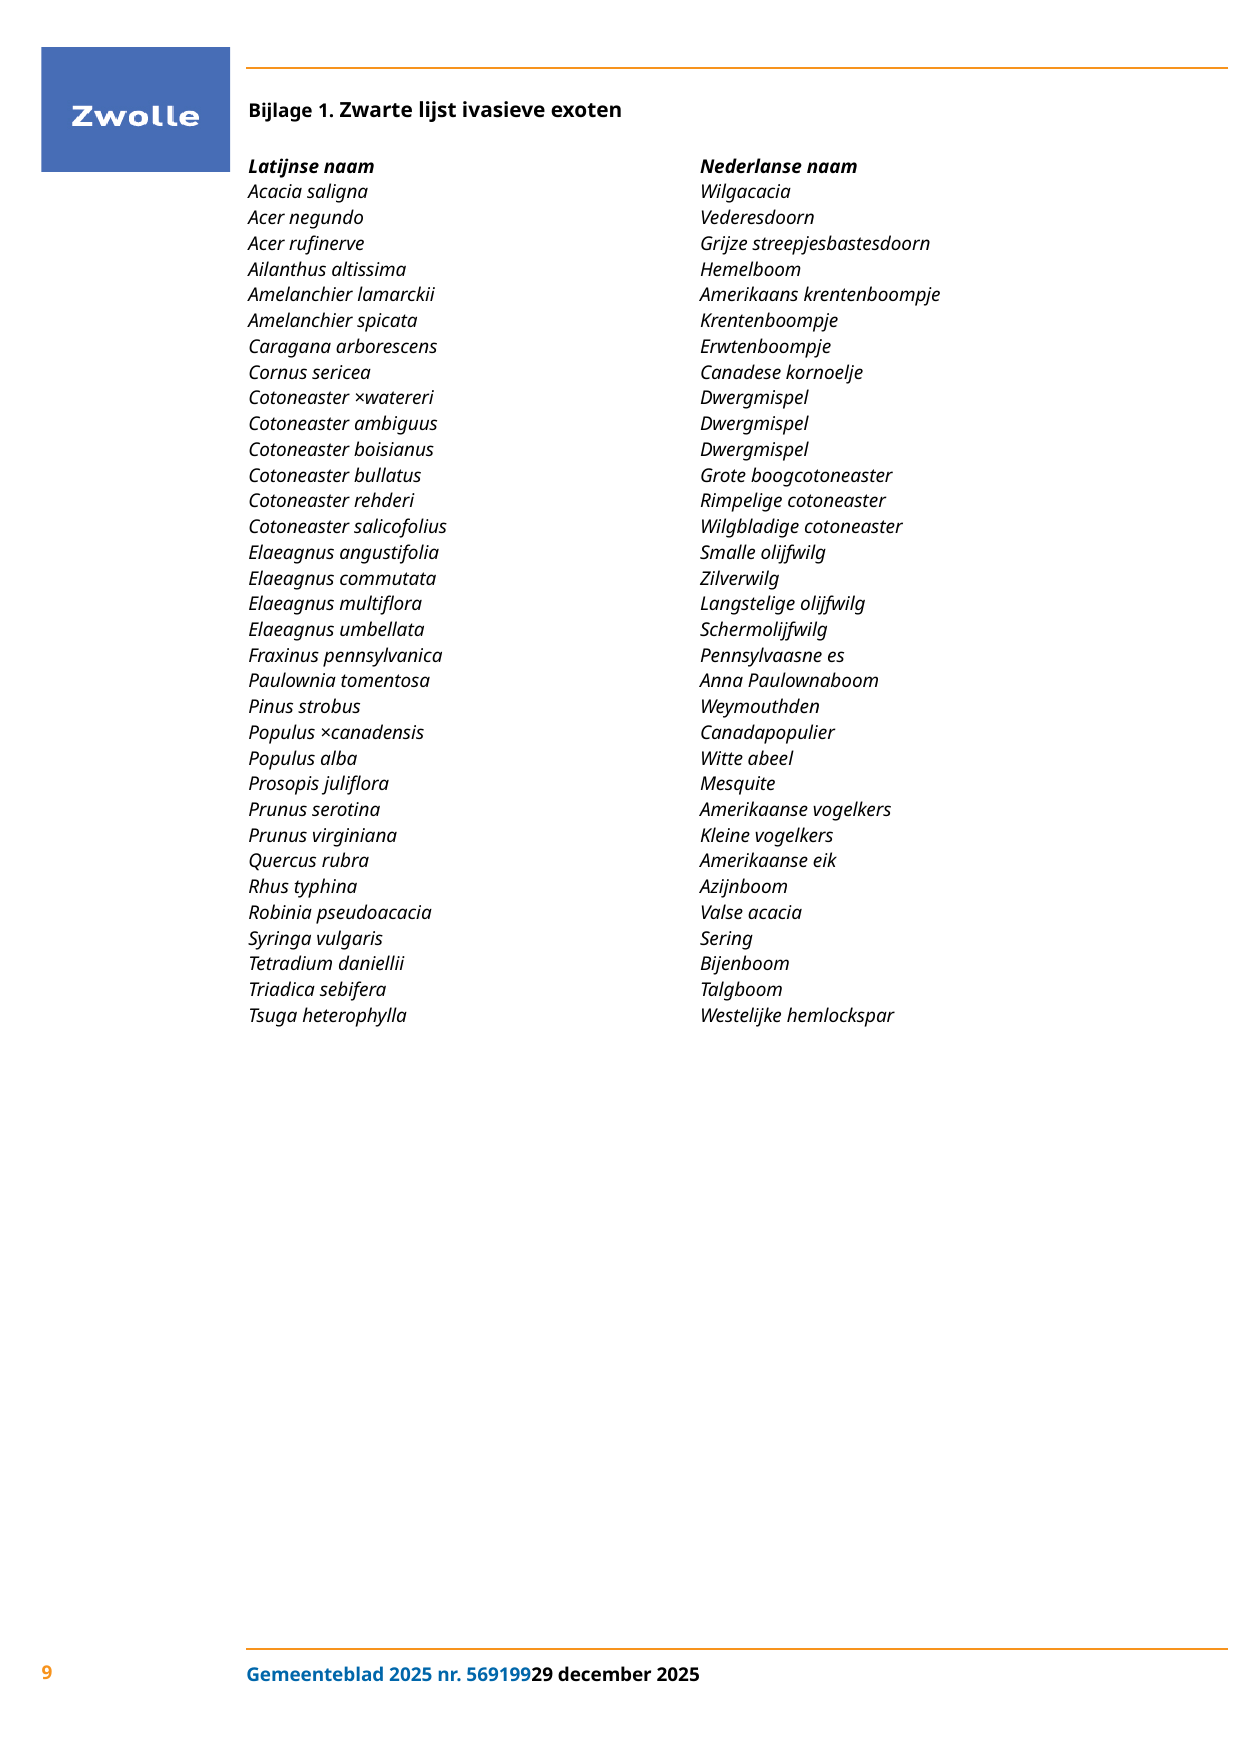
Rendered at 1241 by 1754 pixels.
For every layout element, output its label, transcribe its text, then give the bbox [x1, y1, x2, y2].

table_cell Caragana arborescens [248, 333, 700, 359]
table_cell Pinus strobus [248, 693, 700, 719]
table_cell Wilgacacia [700, 179, 1152, 204]
table_cell Cotoneaster salicofolius [248, 513, 700, 539]
table_cell Amelanchier spicata [248, 308, 700, 333]
table_cell Elaeagnus commutata [248, 565, 700, 590]
table_cell Dwergmispel [700, 410, 1152, 436]
table_cell Rimpelige cotoneaster [700, 488, 1152, 513]
table_cell Tetradium daniellii [248, 951, 700, 976]
table_cell Cotoneaster boisianus [248, 436, 700, 462]
table_header Latijnse naam [248, 153, 700, 179]
text Bijlage 1. Zwarte lijst ivasieve exoten [248, 95, 1152, 123]
table_cell Zilverwilg [700, 565, 1152, 590]
table_cell Westelijke hemlockspar [700, 1002, 1152, 1028]
table_cell Grote boogcotoneaster [700, 462, 1152, 487]
table_cell Weymouthden [700, 693, 1152, 719]
table_cell Quercus rubra [248, 848, 700, 873]
table_cell Bijenboom [700, 951, 1152, 976]
table_cell Hemelboom [700, 256, 1152, 282]
table_header Nederlanse naam [700, 153, 1152, 179]
table_cell Azijnboom [700, 874, 1152, 899]
table_cell Acacia saligna [248, 179, 700, 204]
table_cell Triadica sebifera [248, 976, 700, 1002]
table_cell Canadapopulier [700, 719, 1152, 745]
table_cell Wilgbladige cotoneaster [700, 513, 1152, 539]
table_cell Grijze streepjesbastesdoorn [700, 230, 1152, 256]
table_cell Langstelige olijfwilg [700, 590, 1152, 616]
table_cell Cornus sericea [248, 359, 700, 384]
table_cell Vederesdoorn [700, 205, 1152, 230]
table_cell Populus ×canadensis [248, 719, 700, 745]
table_cell Talgboom [700, 976, 1152, 1002]
table_cell Erwtenboompje [700, 333, 1152, 359]
table_cell Kleine vogelkers [700, 822, 1152, 848]
table_cell Valse acacia [700, 899, 1152, 925]
table_cell Elaeagnus multiflora [248, 590, 700, 616]
table_cell Robinia pseudoacacia [248, 899, 700, 925]
table_cell Amerikaans krentenboompje [700, 282, 1152, 307]
table_cell Canadese kornoelje [700, 359, 1152, 384]
table_cell Dwergmispel [700, 436, 1152, 462]
table_cell Schermolijfwilg [700, 616, 1152, 642]
table_cell Amerikaanse vogelkers [700, 796, 1152, 822]
table_cell Syringa vulgaris [248, 925, 700, 951]
table_cell Rhus typhina [248, 874, 700, 899]
table_cell Witte abeel [700, 745, 1152, 771]
table_cell Acer negundo [248, 205, 700, 230]
table_cell Cotoneaster rehderi [248, 488, 700, 513]
table_cell Pennsylvaasne es [700, 642, 1152, 668]
table_cell Paulownia tomentosa [248, 668, 700, 693]
picture [41, 47, 231, 172]
table_cell Amerikaanse eik [700, 848, 1152, 873]
table_cell Amelanchier lamarckii [248, 282, 700, 307]
table_cell Prunus virginiana [248, 822, 700, 848]
table_cell Tsuga heterophylla [248, 1002, 700, 1028]
table_cell Smalle olijfwilg [700, 539, 1152, 565]
table_cell Populus alba [248, 745, 700, 771]
table_cell Cotoneaster bullatus [248, 462, 700, 487]
table_cell Elaeagnus umbellata [248, 616, 700, 642]
table_cell Prunus serotina [248, 796, 700, 822]
table_cell Cotoneaster ×watereri [248, 385, 700, 410]
table_cell Mesquite [700, 771, 1152, 796]
table_cell Anna Paulownaboom [700, 668, 1152, 693]
table_cell Fraxinus pennsylvanica [248, 642, 700, 668]
table_cell Prosopis juliflora [248, 771, 700, 796]
table_cell Cotoneaster ambiguus [248, 410, 700, 436]
table_cell Elaeagnus angustifolia [248, 539, 700, 565]
table_cell Krentenboompje [700, 308, 1152, 333]
table_cell Acer rufinerve [248, 230, 700, 256]
table_cell Dwergmispel [700, 385, 1152, 410]
table_cell Ailanthus altissima [248, 256, 700, 282]
table_cell Sering [700, 925, 1152, 951]
